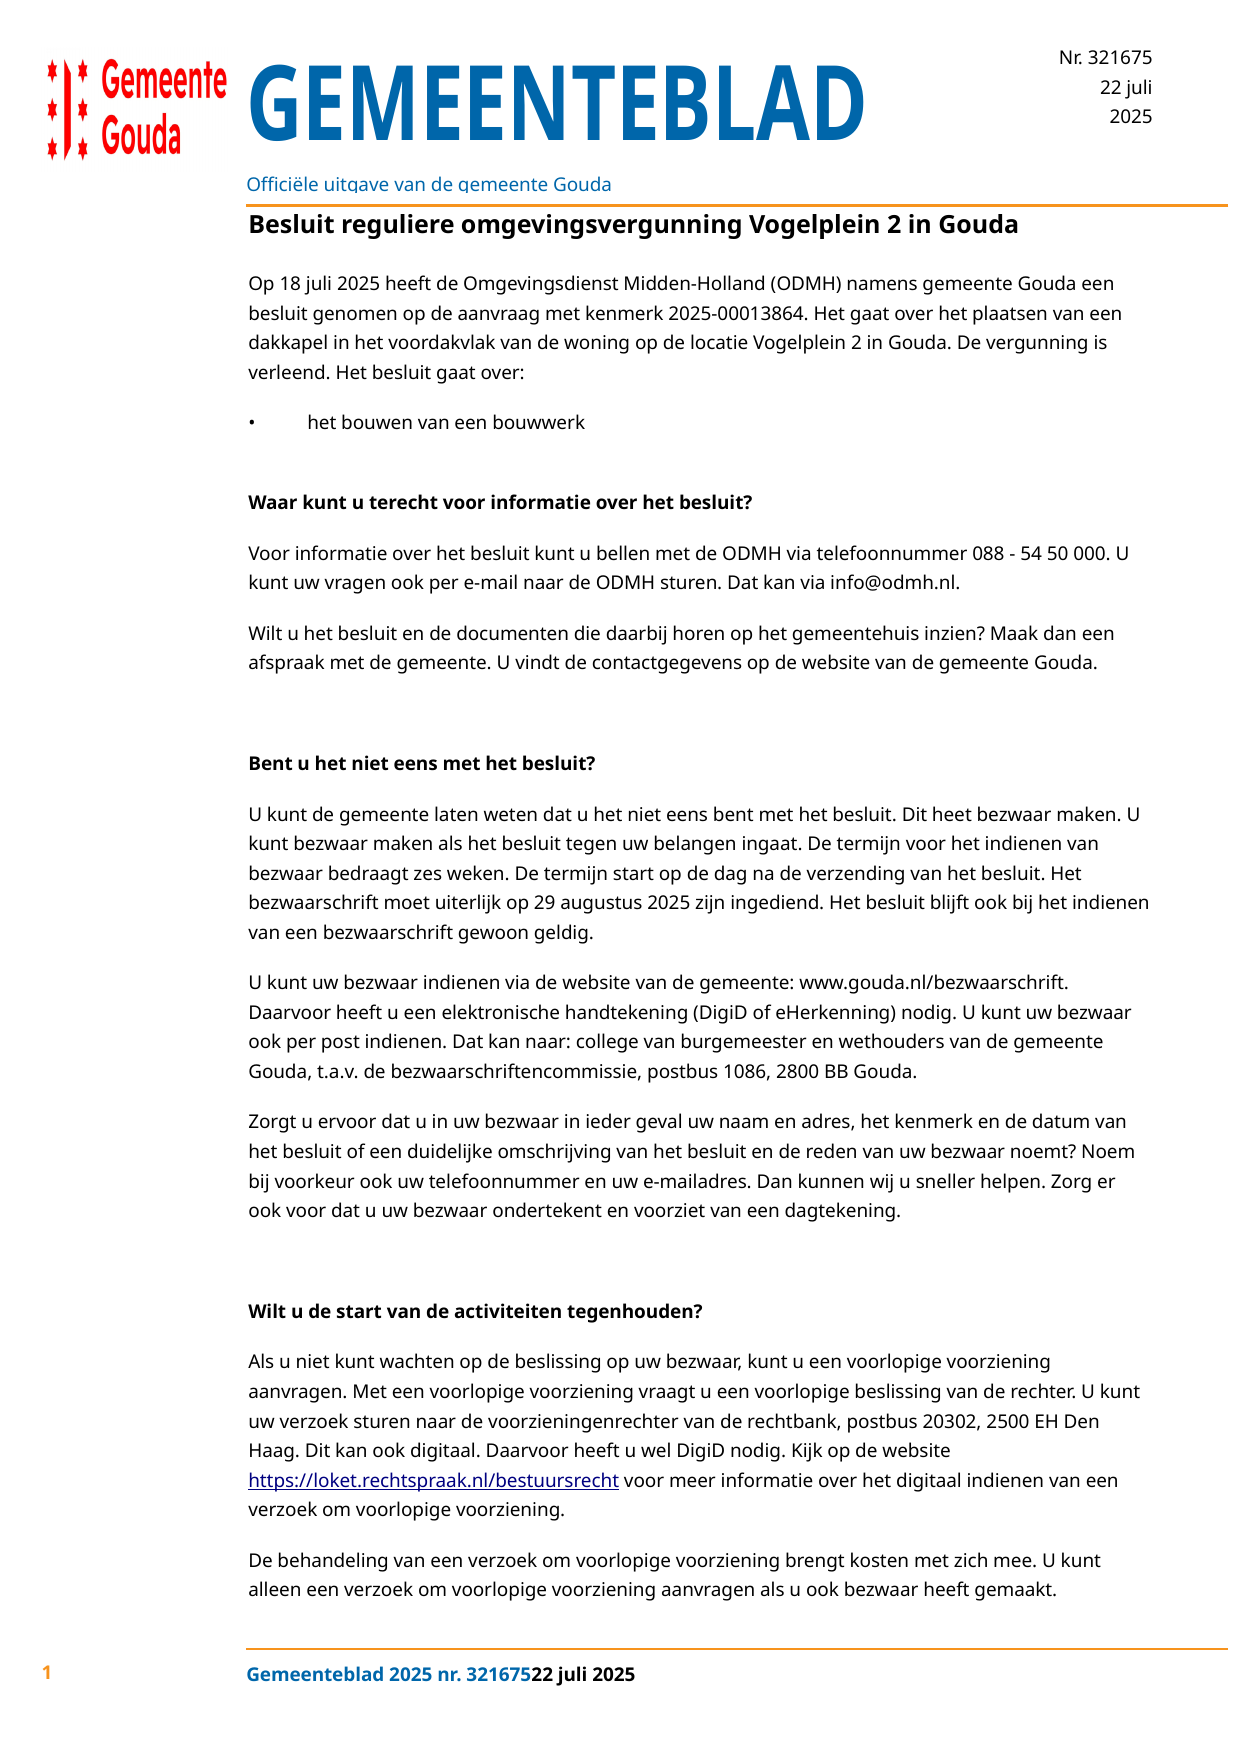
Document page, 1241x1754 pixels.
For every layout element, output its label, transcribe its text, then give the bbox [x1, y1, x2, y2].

text Besluit reguliere omgevingsvergunning Vogelplein 2 in Gouda [248, 207, 1152, 241]
list het bouwen van een bouwwerk [248, 409, 1152, 435]
text De behandeling van een verzoek om voorlopige voorziening brengt kosten met zich mee. U kunt alleen een verzoek om voorlopige voorziening aanvragen als u ook bezwaar heeft gemaakt. [248, 1547, 1152, 1602]
text Zorgt u ervoor dat u in uw bezwaar in ieder geval uw naam en adres, het kenmerk en de datum van het besluit of een duidelijke omschrijving van het besluit en de reden van uw bezwaar noemt? Noem bij voorkeur ook uw telefoonnummer en uw e-mailadres. Dan kunnen wij u sneller helpen. Zorg er ook voor dat u uw bezwaar ondertekent en voorziet van een dagtekening. [248, 1109, 1152, 1223]
picture [41, 47, 231, 172]
text Op 18 juli 2025 heeft de Omgevingsdienst Midden-Holland (ODMH) namens gemeente Gouda een besluit genomen op de aanvraag met kenmerk 2025-00013864. Het gaat over het plaatsen van een dakkapel in het voordakvlak van de woning op de locatie Vogelplein 2 in Gouda. De vergunning is verleend. Het besluit gaat over: [248, 270, 1152, 385]
text U kunt de gemeente laten weten dat u het niet eens bent met het besluit. Dit heet bezwaar maken. U kunt bezwaar maken als het besluit tegen uw belangen ingaat. De termijn voor het indienen van bezwaar bedraagt zes weken. De termijn start op de dag na de verzending van het besluit. Het bezwaarschrift moet uiterlijk op 29 augustus 2025 zijn ingediend. Het besluit blijft ook bij het indienen van een bezwaarschrift gewoon geldig. [248, 801, 1152, 945]
text Waar kunt u terecht voor informatie over het besluit? [248, 489, 1152, 515]
text Wilt u het besluit en de documenten die daarbij horen op het gemeentehuis inzien? Maak dan een afspraak met de gemeente. U vindt de contactgegevens op de website van de gemeente Gouda. [248, 620, 1152, 675]
text Als u niet kunt wachten op de beslissing op uw bezwaar, kunt u een voorlopige voorziening aanvragen. Met een voorlopige voorziening vraagt u een voorlopige beslissing van de rechter. U kunt uw verzoek sturen naar de voorzieningenrechter van de rechtbank, postbus 20302, 2500 EH Den Haag. Dit kan ook digitaal. Daarvoor heeft u wel DigiD nodig. Kijk op de website https://loket.rechtspraak.nl/bestuursrecht voor meer informatie over het digitaal indienen van een verzoek om voorlopige voorziening. [248, 1349, 1152, 1522]
text Bent u het niet eens met het besluit? [248, 750, 1152, 776]
text U kunt uw bezwaar indienen via de website van de gemeente: www.gouda.nl/bezwaarschrift. Daarvoor heeft u een elektronische handtekening (DigiD of eHerkenning) nodig. U kunt uw bezwaar ook per post indienen. Dat kan naar: college van burgemeester en wethouders van de gemeente Gouda, t.a.v. de bezwaarschriftencommissie, postbus 1086, 2800 BB Gouda. [248, 969, 1152, 1084]
text Voor informatie over het besluit kunt u bellen met de ODMH via telefoonnummer 088 - 54 50 000. U kunt uw vragen ook per e-mail naar de ODMH sturen. Dat kan via info@odmh.nl. [248, 540, 1152, 595]
text Wilt u de start van de activiteiten tegenhouden? [248, 1298, 1152, 1324]
